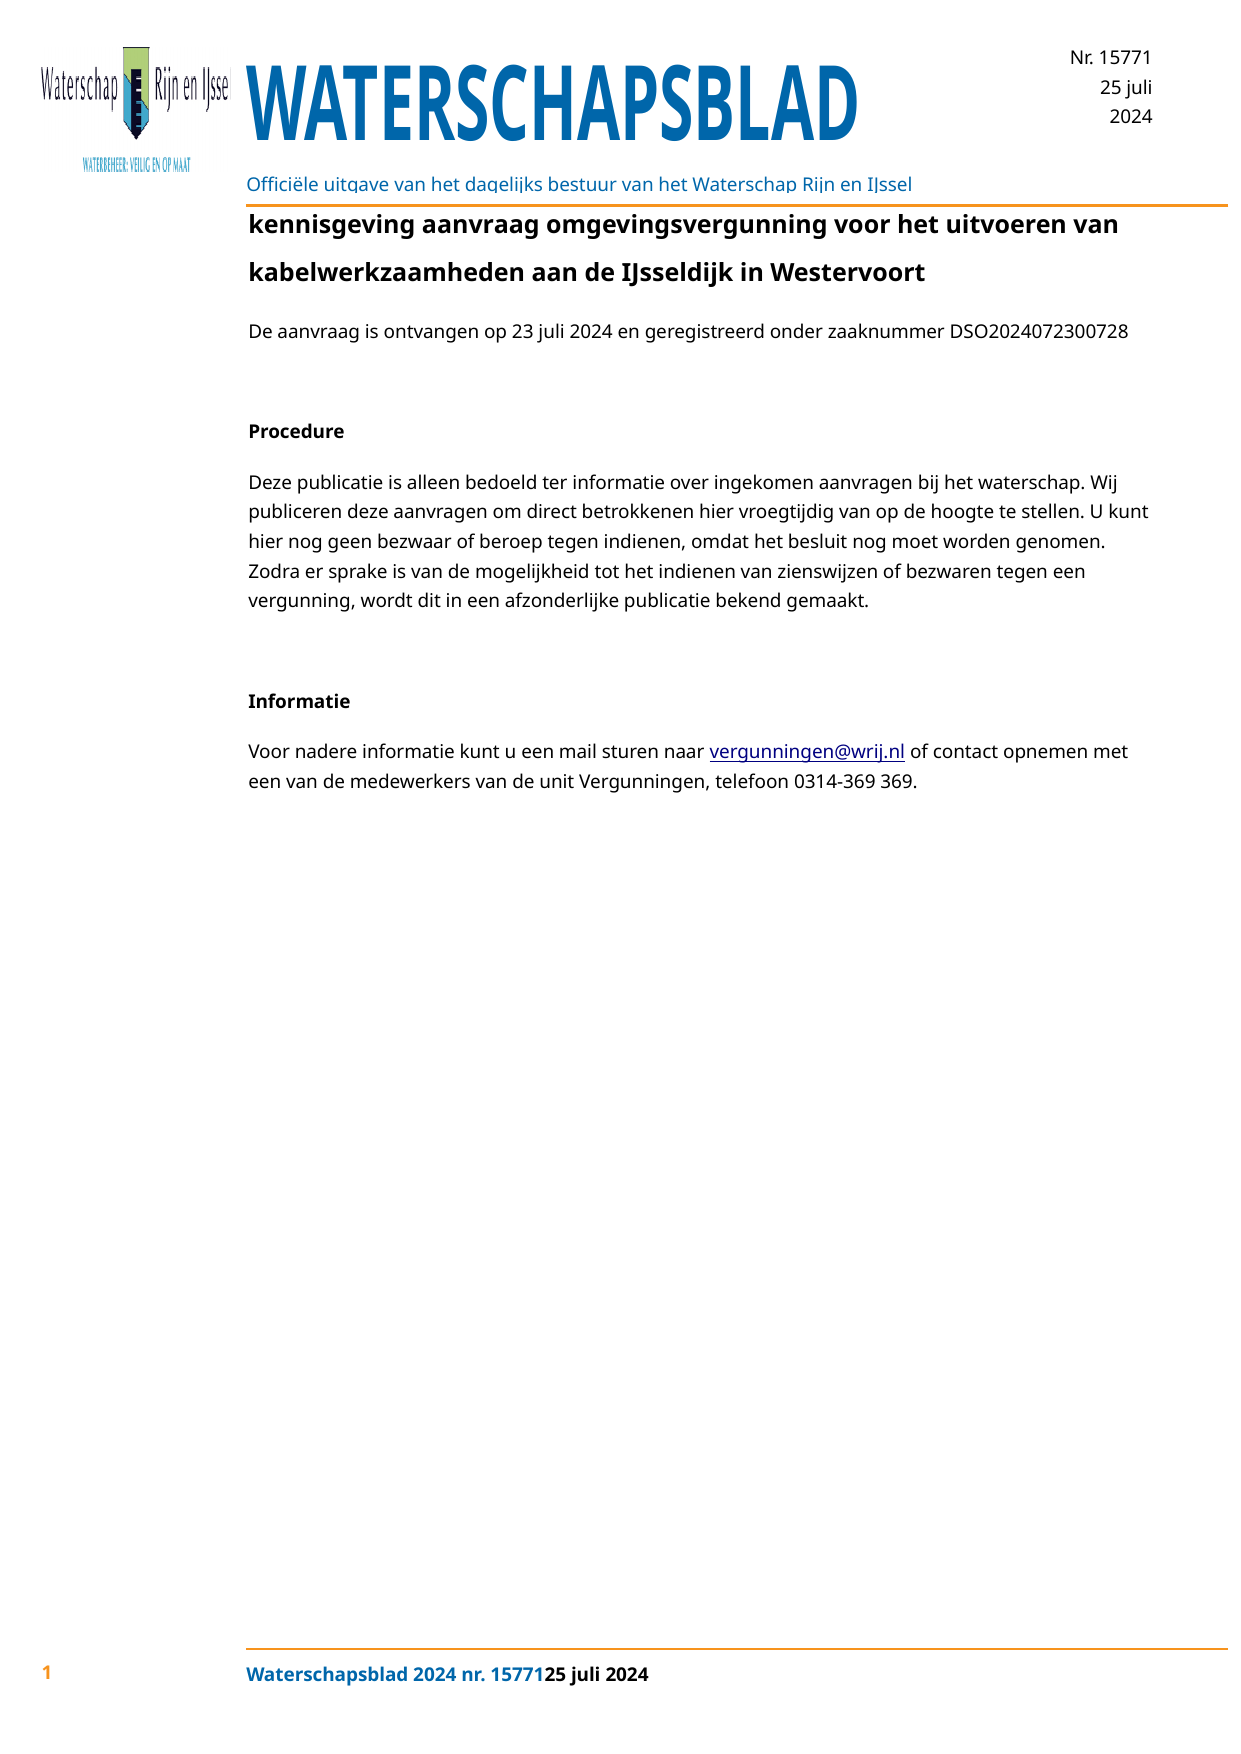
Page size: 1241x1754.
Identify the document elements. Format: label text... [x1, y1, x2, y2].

text Procedure [248, 419, 1152, 444]
text De aanvraag is ontvangen op 23 juli 2024 en geregistreerd onder zaaknummer DSO2024072300728 [248, 318, 1152, 344]
picture [41, 47, 231, 172]
text Informatie [248, 688, 1152, 714]
text Voor nadere informatie kunt u een mail sturen naar vergunningen@wrij.nl of contact opnemen met een van de medewerkers van de unit Vergunningen, telefoon 0314-369 369. [248, 739, 1152, 794]
text Deze publicatie is alleen bedoeld ter informatie over ingekomen aanvragen bij het waterschap. Wij publiceren deze aanvragen om direct betrokkenen hier vroegtijdig van op de hoogte te stellen. U kunt hier nog geen bezwaar of beroep tegen indienen, omdat het besluit nog moet worden genomen. Zodra er sprake is van de mogelijkheid tot het indienen van zienswijzen of bezwaren tegen een vergunning, wordt dit in een afzonderlijke publicatie bekend gemaakt. [248, 469, 1152, 613]
text kennisgeving aanvraag omgevingsvergunning voor het uitvoeren van kabelwerkzaamheden aan de IJsseldijk in Westervoort [248, 207, 1152, 288]
